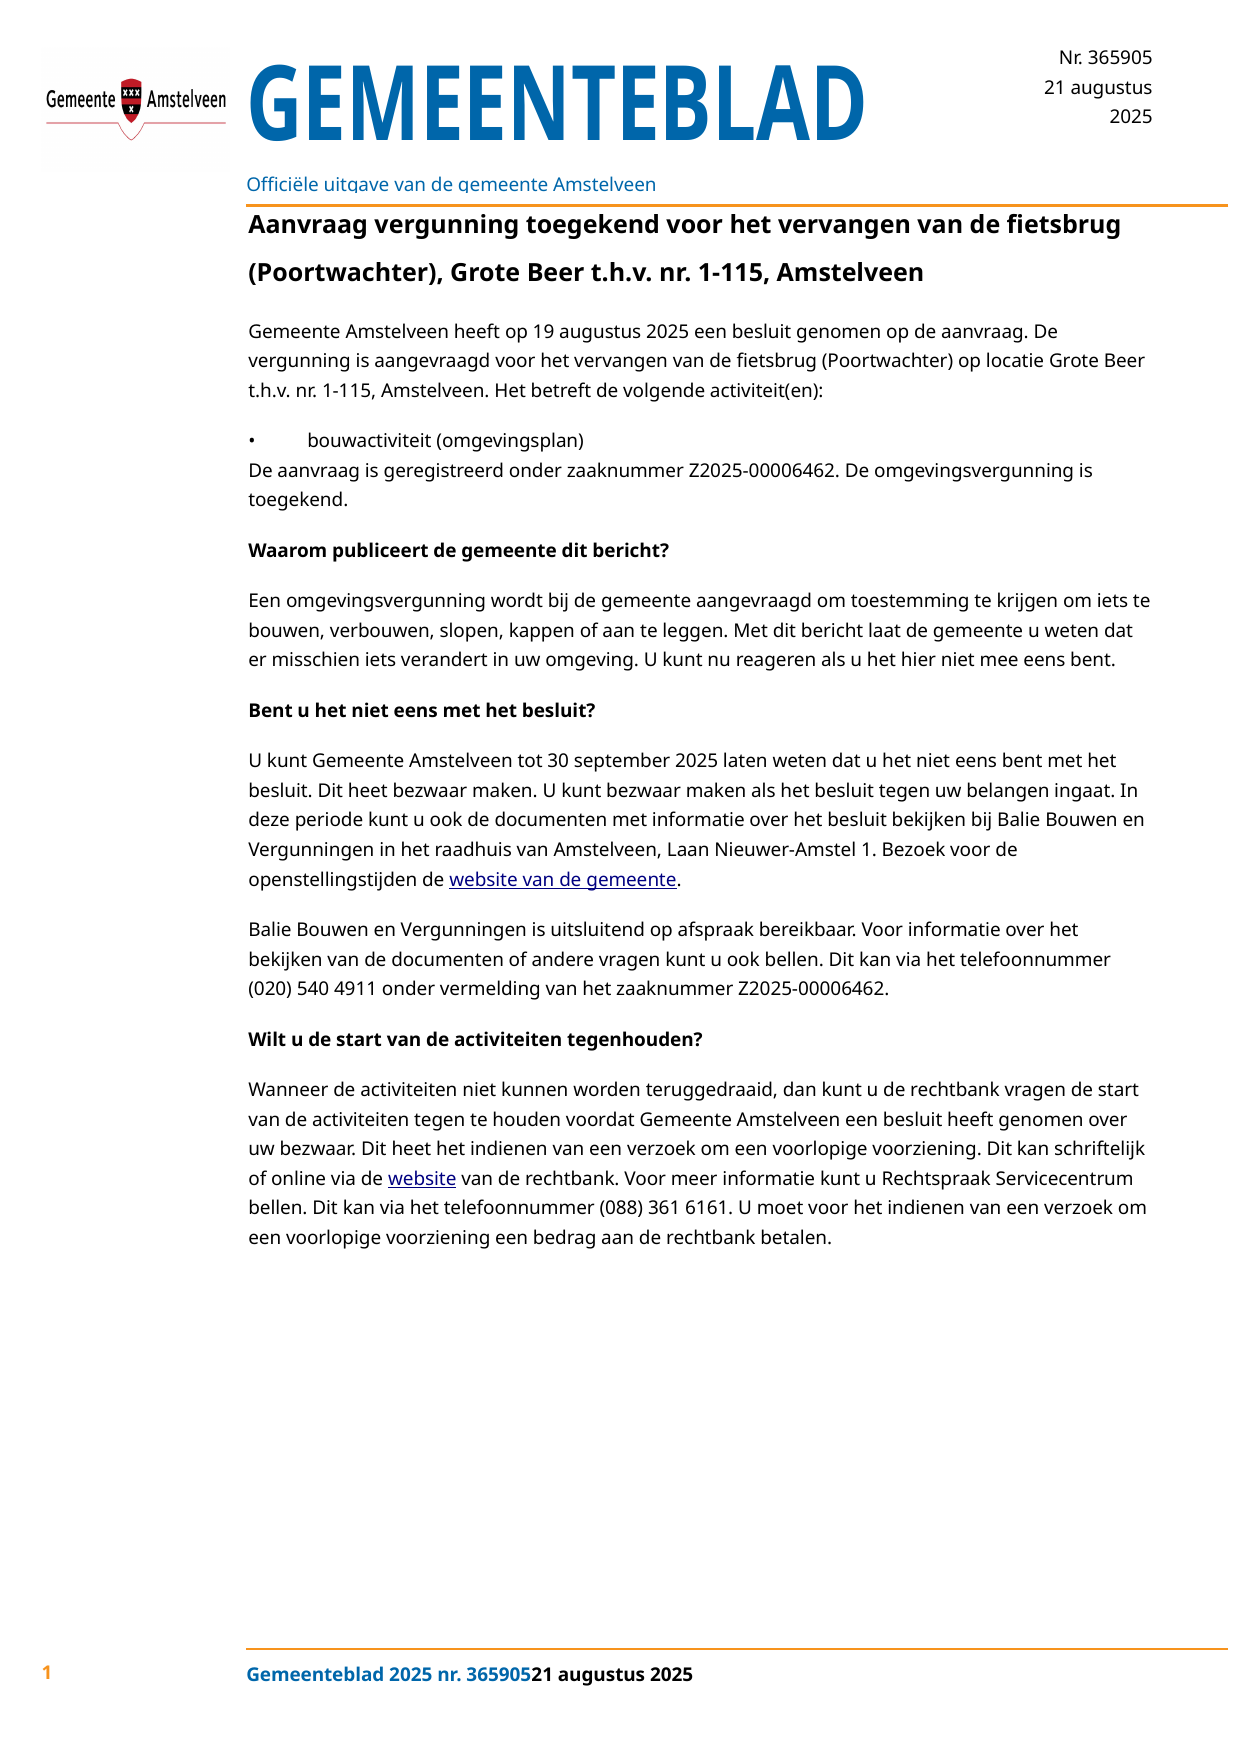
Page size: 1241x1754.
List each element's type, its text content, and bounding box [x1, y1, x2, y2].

text Wilt u de start van de activiteiten tegenhouden? [248, 1026, 1152, 1052]
text Wanneer de activiteiten niet kunnen worden teruggedraaid, dan kunt u de rechtbank vragen de start van de activiteiten tegen te houden voordat Gemeente Amstelveen een besluit heeft genomen over uw bezwaar. Dit heet het indienen van een verzoek om een voorlopige voorziening. Dit kan schriftelijk of online via de website van de rechtbank. Voor meer informatie kunt u Rechtspraak Servicecentrum bellen. Dit kan via het telefoonnummer (088) 361 6161. U moet voor het indienen van een verzoek om een voorlopige voorziening een bedrag aan de rechtbank betalen. [248, 1076, 1152, 1250]
text U kunt Gemeente Amstelveen tot 30 september 2025 laten weten dat u het niet eens bent met het besluit. Dit heet bezwaar maken. U kunt bezwaar maken als het besluit tegen uw belangen ingaat. In deze periode kunt u ook de documenten met informatie over het besluit bekijken bij Balie Bouwen en Vergunningen in het raadhuis van Amstelveen, Laan Nieuwer-Amstel 1. Bezoek voor de openstellingstijden de website van de gemeente. [248, 747, 1152, 892]
text Bent u het niet eens met het besluit? [248, 697, 1152, 723]
text Waarom publiceert de gemeente dit bericht? [248, 537, 1152, 563]
text Gemeente Amstelveen heeft op 19 augustus 2025 een besluit genomen op de aanvraag. De vergunning is aangevraagd voor het vervangen van de fietsbrug (Poortwachter) op locatie Grote Beer t.h.v. nr. 1-115, Amstelveen. Het betreft de volgende activiteit(en): [248, 318, 1152, 403]
picture [41, 47, 231, 172]
text Balie Bouwen en Vergunningen is uitsluitend op afspraak bereikbaar. Voor informatie over het bekijken van de documenten of andere vragen kunt u ook bellen. Dit kan via het telefoonnummer (020) 540 4911 onder vermelding van het zaaknummer Z2025-00006462. [248, 916, 1152, 1001]
text Aanvraag vergunning toegekend voor het vervangen van de fietsbrug (Poortwachter), Grote Beer t.h.v. nr. 1-115, Amstelveen [248, 207, 1152, 288]
text De aanvraag is geregistreerd onder zaaknummer Z2025-00006462. De omgevingsvergunning is toegekend. [248, 457, 1152, 512]
text Een omgevingsvergunning wordt bij de gemeente aangevraagd om toestemming te krijgen om iets te bouwen, verbouwen, slopen, kappen of aan te leggen. Met dit bericht laat de gemeente u weten dat er misschien iets verandert in uw omgeving. U kunt nu reageren als u het hier niet mee eens bent. [248, 587, 1152, 672]
list bouwactiviteit (omgevingsplan) [248, 427, 1152, 453]
